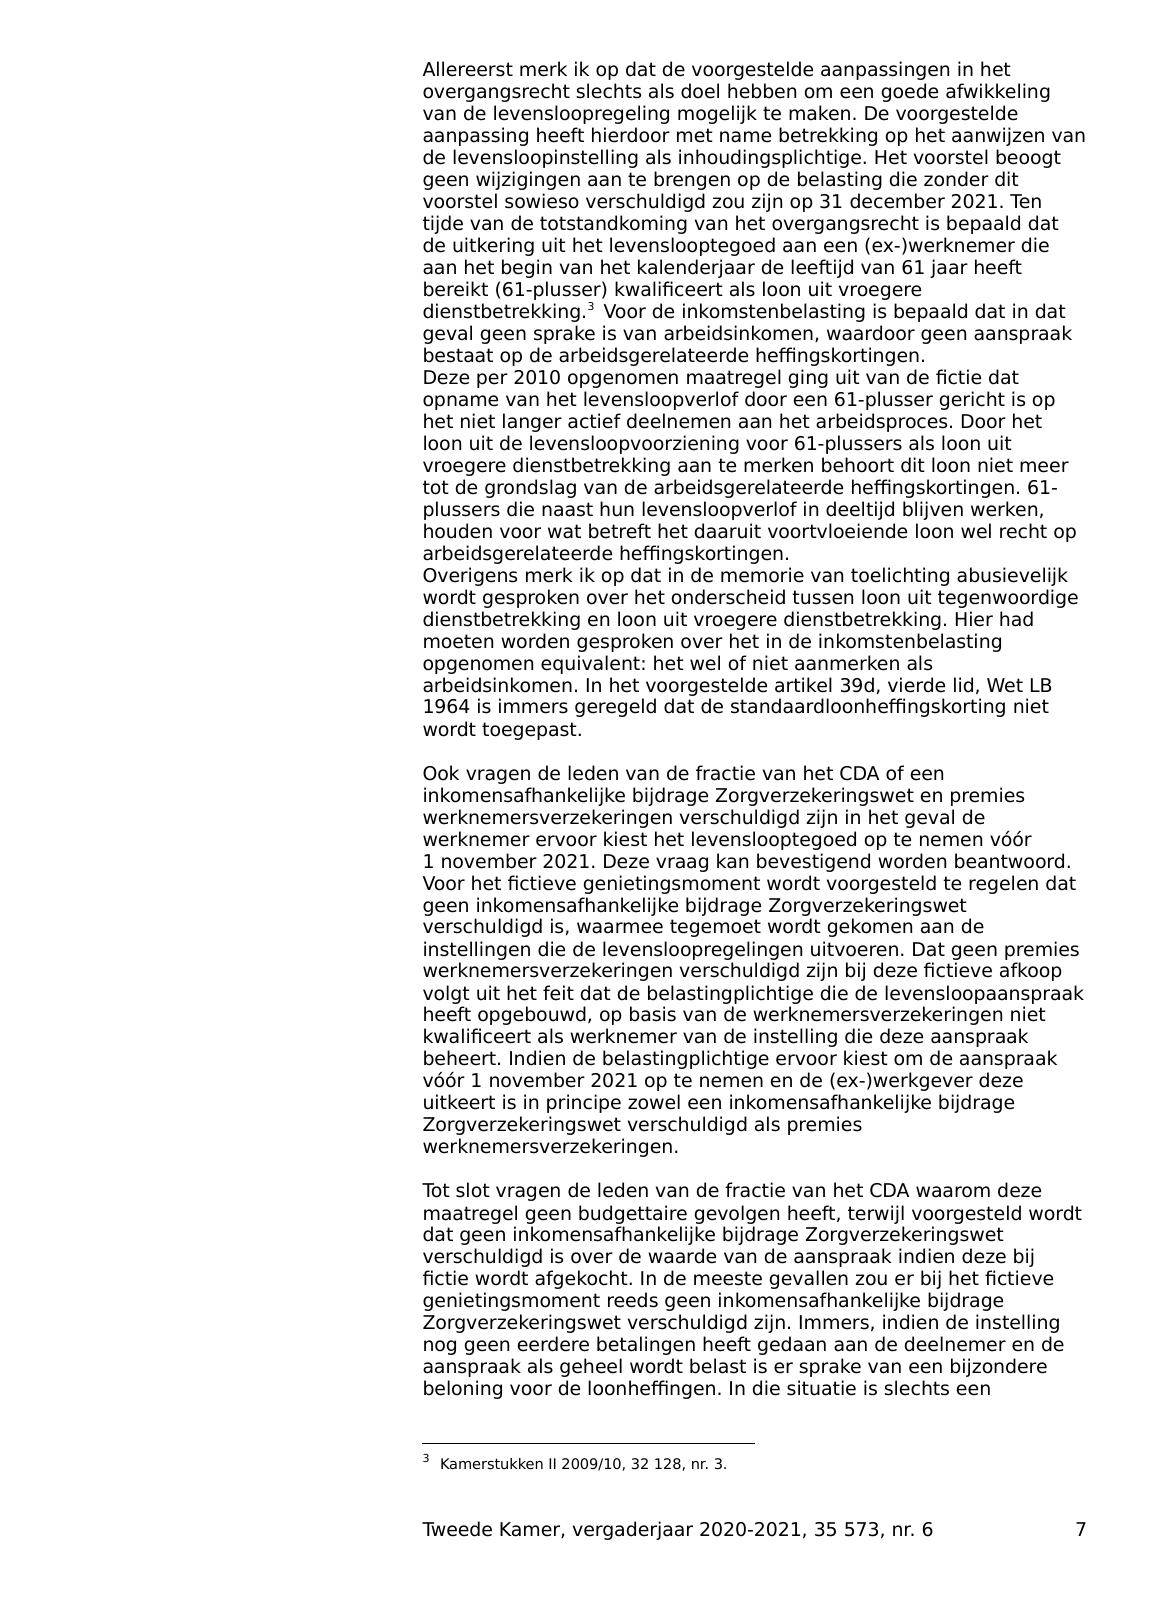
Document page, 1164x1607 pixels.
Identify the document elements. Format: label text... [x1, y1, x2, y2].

text Overigens merk ik op dat in de memorie van toelichting abusievelijk wordt gesproken over het onderscheid tussen loon uit tegenwoordige dienstbetrekking en loon uit vroegere dienstbetrekking. Hier had moeten worden gesproken over het in de inkomstenbelasting opgenomen equivalent: het wel of niet aanmerken als arbeidsinkomen. In het voorgestelde artikel 39d, vierde lid, Wet LB 1964 is immers geregeld dat de standaardloonheffingskorting niet wordt toegepast. [422, 564, 1087, 740]
text Tot slot vragen de leden van de fractie van het CDA waarom deze maatregel geen budgettaire gevolgen heeft, terwijl voorgesteld wordt dat geen inkomensafhankelijke bijdrage Zorgverzekeringswet verschuldigd is over de waarde van de aanspraak indien deze bij fictie wordt afgekocht. In de meeste gevallen zou er bij het fictieve genietingsmoment reeds geen inkomensafhankelijke bijdrage Zorgverzekeringswet verschuldigd zijn. Immers, indien de instelling nog geen eerdere betalingen heeft gedaan aan de deelnemer en de aanspraak als geheel wordt belast is er sprake van een bijzondere beloning voor de loonheffingen. In die situatie is slechts een [422, 1180, 1087, 1400]
text Kamerstukken II 2009/10, 32 128, nr. 3. [422, 1452, 1087, 1474]
text Allereerst merk ik op dat de voorgestelde aanpassingen in het overgangsrecht slechts als doel hebben om een goede afwikkeling van de levensloopregeling mogelijk te maken. De voorgestelde aanpassing heeft hierdoor met name betrekking op het aanwijzen van de levensloopinstelling als inhoudingsplichtige. Het voorstel beoogt geen wijzigingen aan te brengen op de belasting die zonder dit voorstel sowieso verschuldigd zou zijn op 31 december 2021. Ten tijde van de totstandkoming van het overgangsrecht is bepaald dat de uitkering uit het levenslooptegoed aan een (ex-)werknemer die aan het begin van het kalenderjaar de leeftijd van 61 jaar heeft bereikt (61-plusser) kwalificeert als loon uit vroegere dienstbetrekking. Voor de inkomstenbelasting is bepaald dat in dat geval geen sprake is van arbeidsinkomen, waardoor geen aanspraak bestaat op de arbeidsgerelateerde heffingskortingen. [422, 59, 1087, 367]
text Deze per 2010 opgenomen maatregel ging uit van de fictie dat opname van het levensloopverlof door een 61-plusser gericht is op het niet langer actief deelnemen aan het arbeidsproces. Door het loon uit de levensloopvoorziening voor 61-plussers als loon uit vroegere dienstbetrekking aan te merken behoort dit loon niet meer tot de grondslag van de arbeidsgerelateerde heffingskortingen. 61-plussers die naast hun levensloopverlof in deeltijd blijven werken, houden voor wat betreft het daaruit voortvloeiende loon wel recht op arbeidsgerelateerde heffingskortingen. [422, 367, 1087, 564]
text Ook vragen de leden van de fractie van het CDA of een inkomensafhankelijke bijdrage Zorgverzekeringswet en premies werknemersverzekeringen verschuldigd zijn in het geval de werknemer ervoor kiest het levenslooptegoed op te nemen vóór 1 november 2021. Deze vraag kan bevestigend worden beantwoord. Voor het fictieve genietingsmoment wordt voorgesteld te regelen dat geen inkomensafhankelijke bijdrage Zorgverzekeringswet verschuldigd is, waarmee tegemoet wordt gekomen aan de instellingen die de levensloopregelingen uitvoeren. Dat geen premies werknemersverzekeringen verschuldigd zijn bij deze fictieve afkoop volgt uit het feit dat de belastingplichtige die de levensloopaanspraak heeft opgebouwd, op basis van de werknemersverzekeringen niet kwalificeert als werknemer van de instelling die deze aanspraak beheert. Indien de belastingplichtige ervoor kiest om de aanspraak vóór 1 november 2021 op te nemen en de (ex-)werkgever deze uitkeert is in principe zowel een inkomensafhankelijke bijdrage Zorgverzekeringswet verschuldigd als premies werknemersverzekeringen. [422, 763, 1087, 1158]
